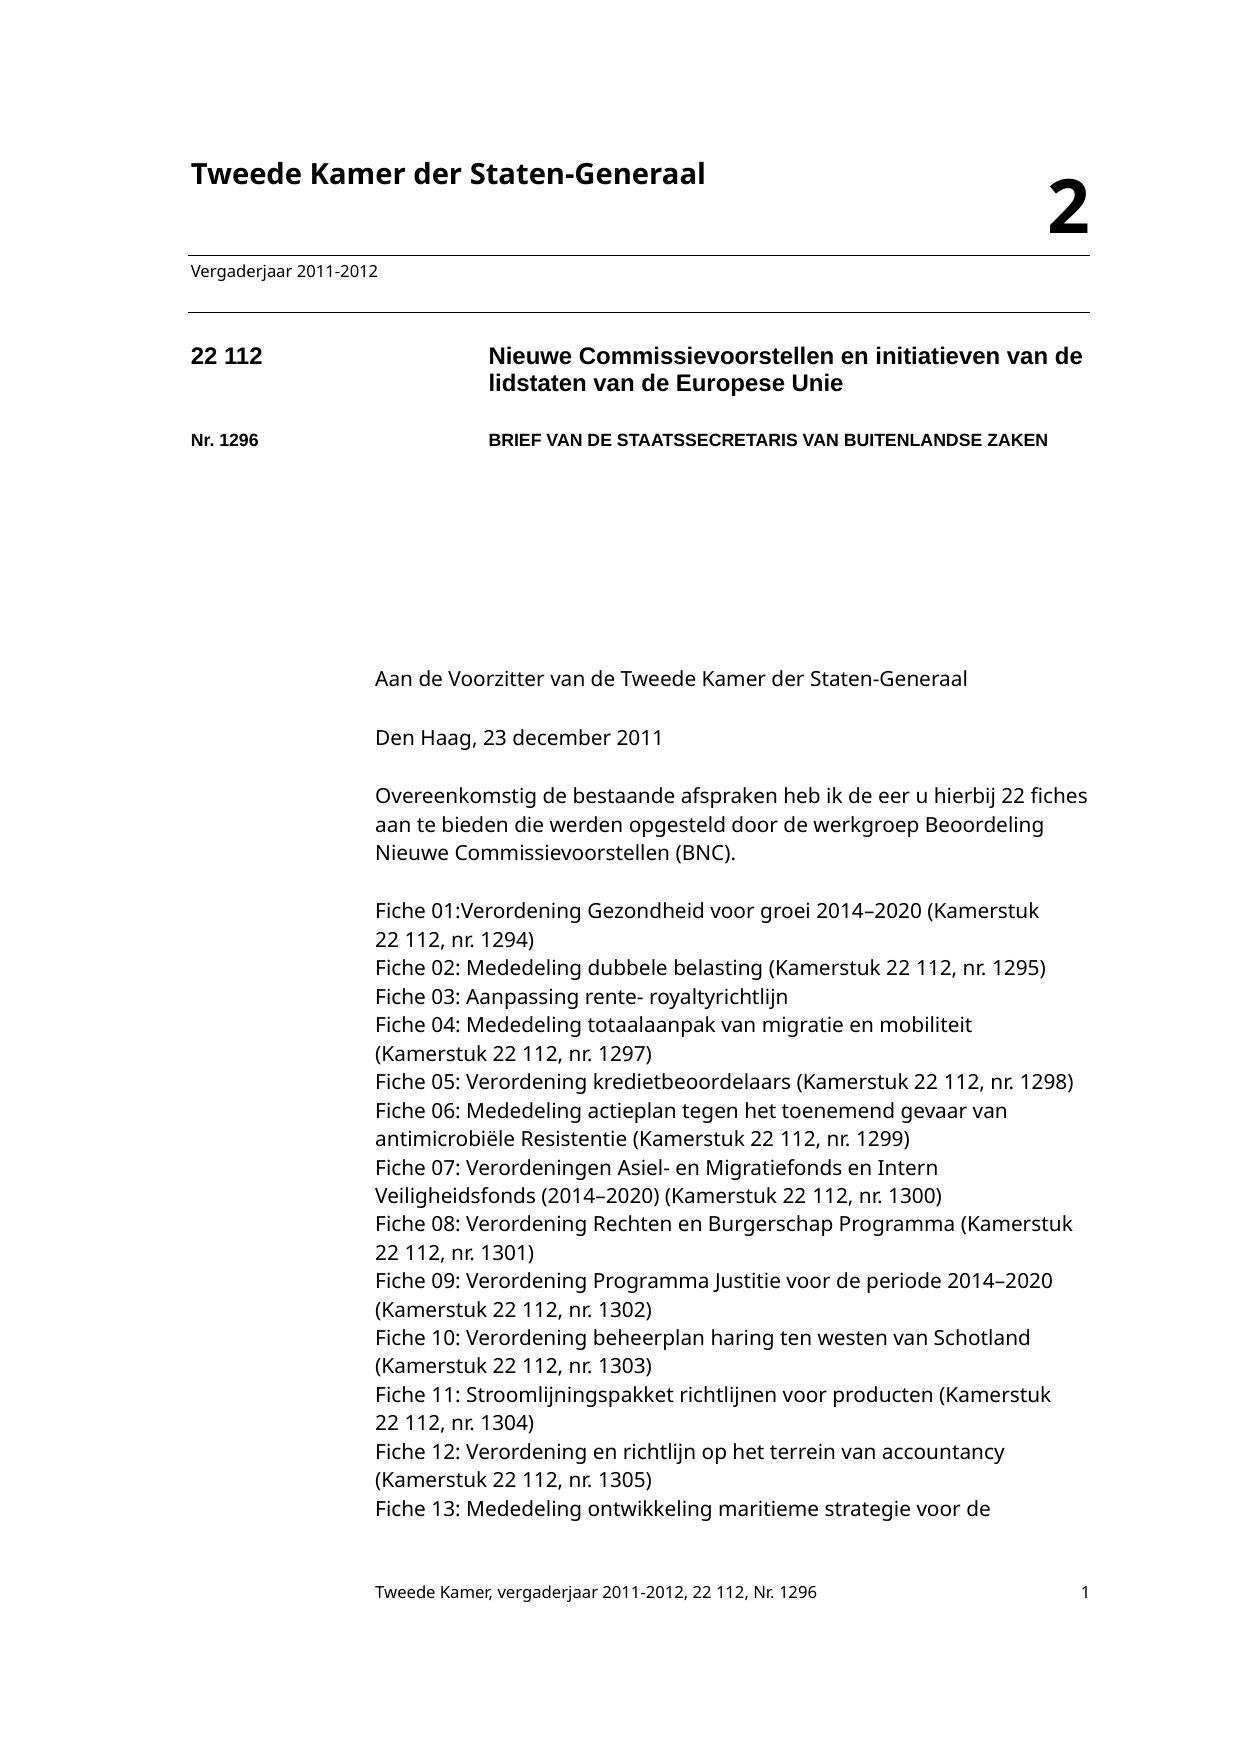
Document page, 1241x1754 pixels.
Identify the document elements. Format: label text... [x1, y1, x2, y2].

text Fiche 03: Aanpassing rente- royaltyrichtlijn [375, 982, 1090, 1010]
table_cell Vergaderjaar 2011-2012 [188, 256, 485, 312]
table_cell 22 112 [188, 339, 485, 427]
text Fiche 13: Mededeling ontwikkeling maritieme strategie voor de [375, 1494, 1090, 1522]
table_cell [485, 313, 1090, 339]
text Fiche 12: Verordening en richtlijn op het terrein van accountancy (Kamerstuk 22 112, nr. 1305) [375, 1437, 1090, 1494]
text Fiche 01:Verordening Gezondheid voor groei 2014–2020 (Kamerstuk 22 112, nr. 1294) [375, 897, 1090, 953]
text Fiche 06: Mededeling actieplan tegen het toenemend gevaar van antimicrobiële Resistentie (Kamerstuk 22 112, nr. 1299) [375, 1096, 1090, 1153]
text Fiche 05: Verordening kredietbeoordelaars (Kamerstuk 22 112, nr. 1298) [375, 1067, 1090, 1096]
text Overeenkomstig de bestaande afspraken heb ik de eer u hierbij 22 fiches aan te bieden die werden opgesteld door de werkgroep Beoordeling Nieuwe Commissievoorstellen (BNC). [375, 781, 1090, 867]
text Fiche 09: Verordening Programma Justitie voor de periode 2014–2020 (Kamerstuk 22 112, nr. 1302) [375, 1266, 1090, 1323]
text Fiche 02: Mededeling dubbele belasting (Kamerstuk 22 112, nr. 1295) [375, 953, 1090, 982]
text Fiche 10: Verordening beheerplan haring ten westen van Schotland (Kamerstuk 22 112, nr. 1303) [375, 1323, 1090, 1380]
text Fiche 08: Verordening Rechten en Burgerschap Programma (Kamerstuk 22 112, nr. 1301) [375, 1209, 1090, 1266]
table_cell BRIEF VAN DE STAATSSECRETARIS VAN BUITENLANDSE ZAKEN [485, 427, 1090, 546]
text Fiche 11: Stroomlijningspakket richtlijnen voor producten (Kamerstuk 22 112, nr. 1304) [375, 1380, 1090, 1437]
text Den Haag, 23 december 2011 [375, 723, 1090, 751]
text Fiche 04: Mededeling totaalaanpak van migratie en mobiliteit (Kamerstuk 22 112, nr. 1297) [375, 1010, 1090, 1067]
table_cell Nieuwe Commissievoorstellen en initiatieven van de lidstaten van de Europese Unie [485, 339, 1090, 427]
text Fiche 07: Verordeningen Asiel- en Migratiefonds en Intern Veiligheidsfonds (2014–2020) (Kamerstuk 22 112, nr. 1300) [375, 1153, 1090, 1209]
table_cell Nr. 1296 [188, 427, 485, 546]
text Aan de Voorzitter van de Tweede Kamer der Staten-Generaal [375, 664, 1090, 693]
table_cell [485, 256, 1090, 312]
table_header 2 [910, 150, 1090, 255]
table_header Tweede Kamer der Staten-Generaal [188, 150, 909, 255]
table_cell [188, 313, 485, 339]
